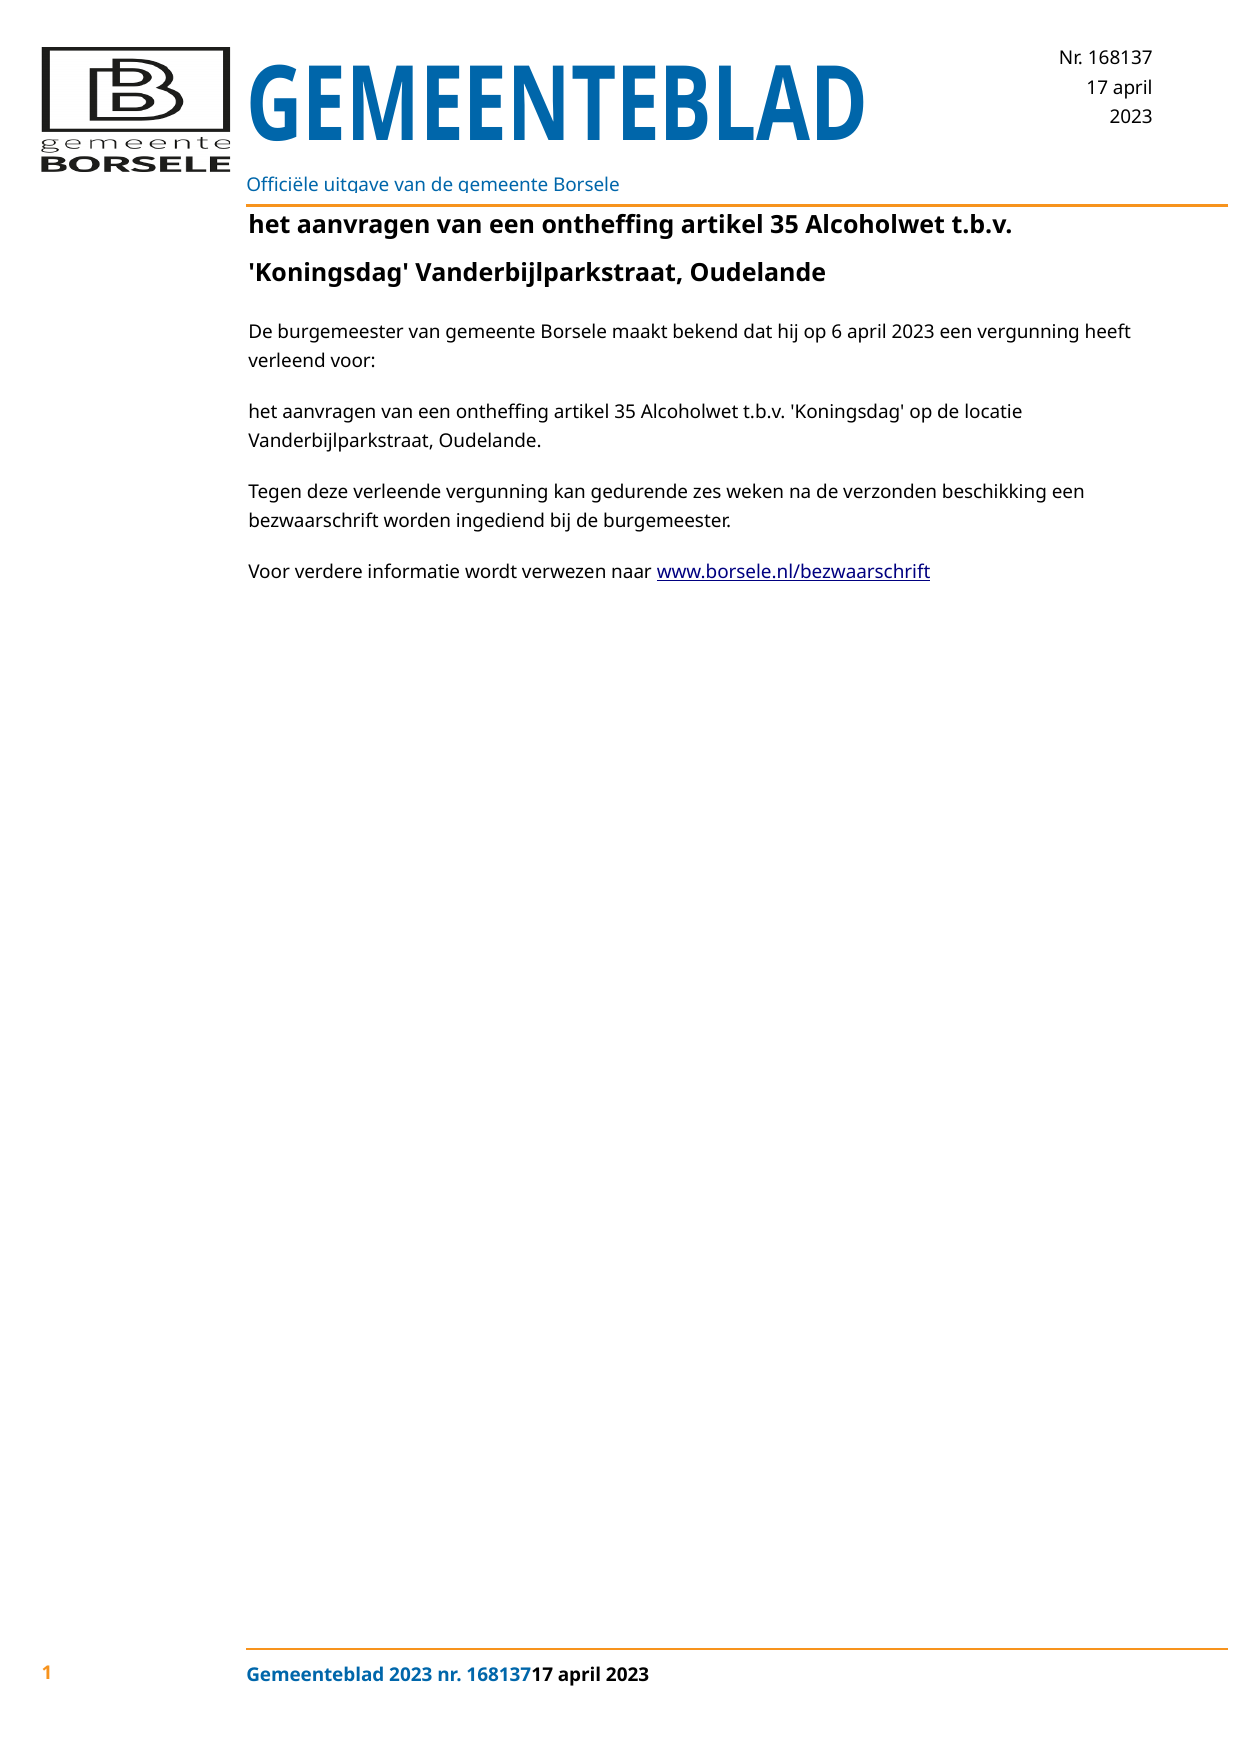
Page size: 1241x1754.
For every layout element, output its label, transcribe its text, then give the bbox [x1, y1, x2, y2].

text De burgemeester van gemeente Borsele maakt bekend dat hij op 6 april 2023 een vergunning heeft verleend voor: [248, 318, 1152, 373]
text het aanvragen van een ontheffing artikel 35 Alcoholwet t.b.v. 'Koningsdag' op de locatie Vanderbijlparkstraat, Oudelande. [248, 398, 1152, 453]
text Voor verdere informatie wordt verwezen naar www.borsele.nl/bezwaarschrift [248, 558, 1152, 584]
text Tegen deze verleende vergunning kan gedurende zes weken na de verzonden beschikking een bezwaarschrift worden ingediend bij de burgemeester. [248, 478, 1152, 533]
text het aanvragen van een ontheffing artikel 35 Alcoholwet t.b.v. 'Koningsdag' Vanderbijlparkstraat, Oudelande [248, 207, 1152, 288]
picture [41, 47, 231, 172]
